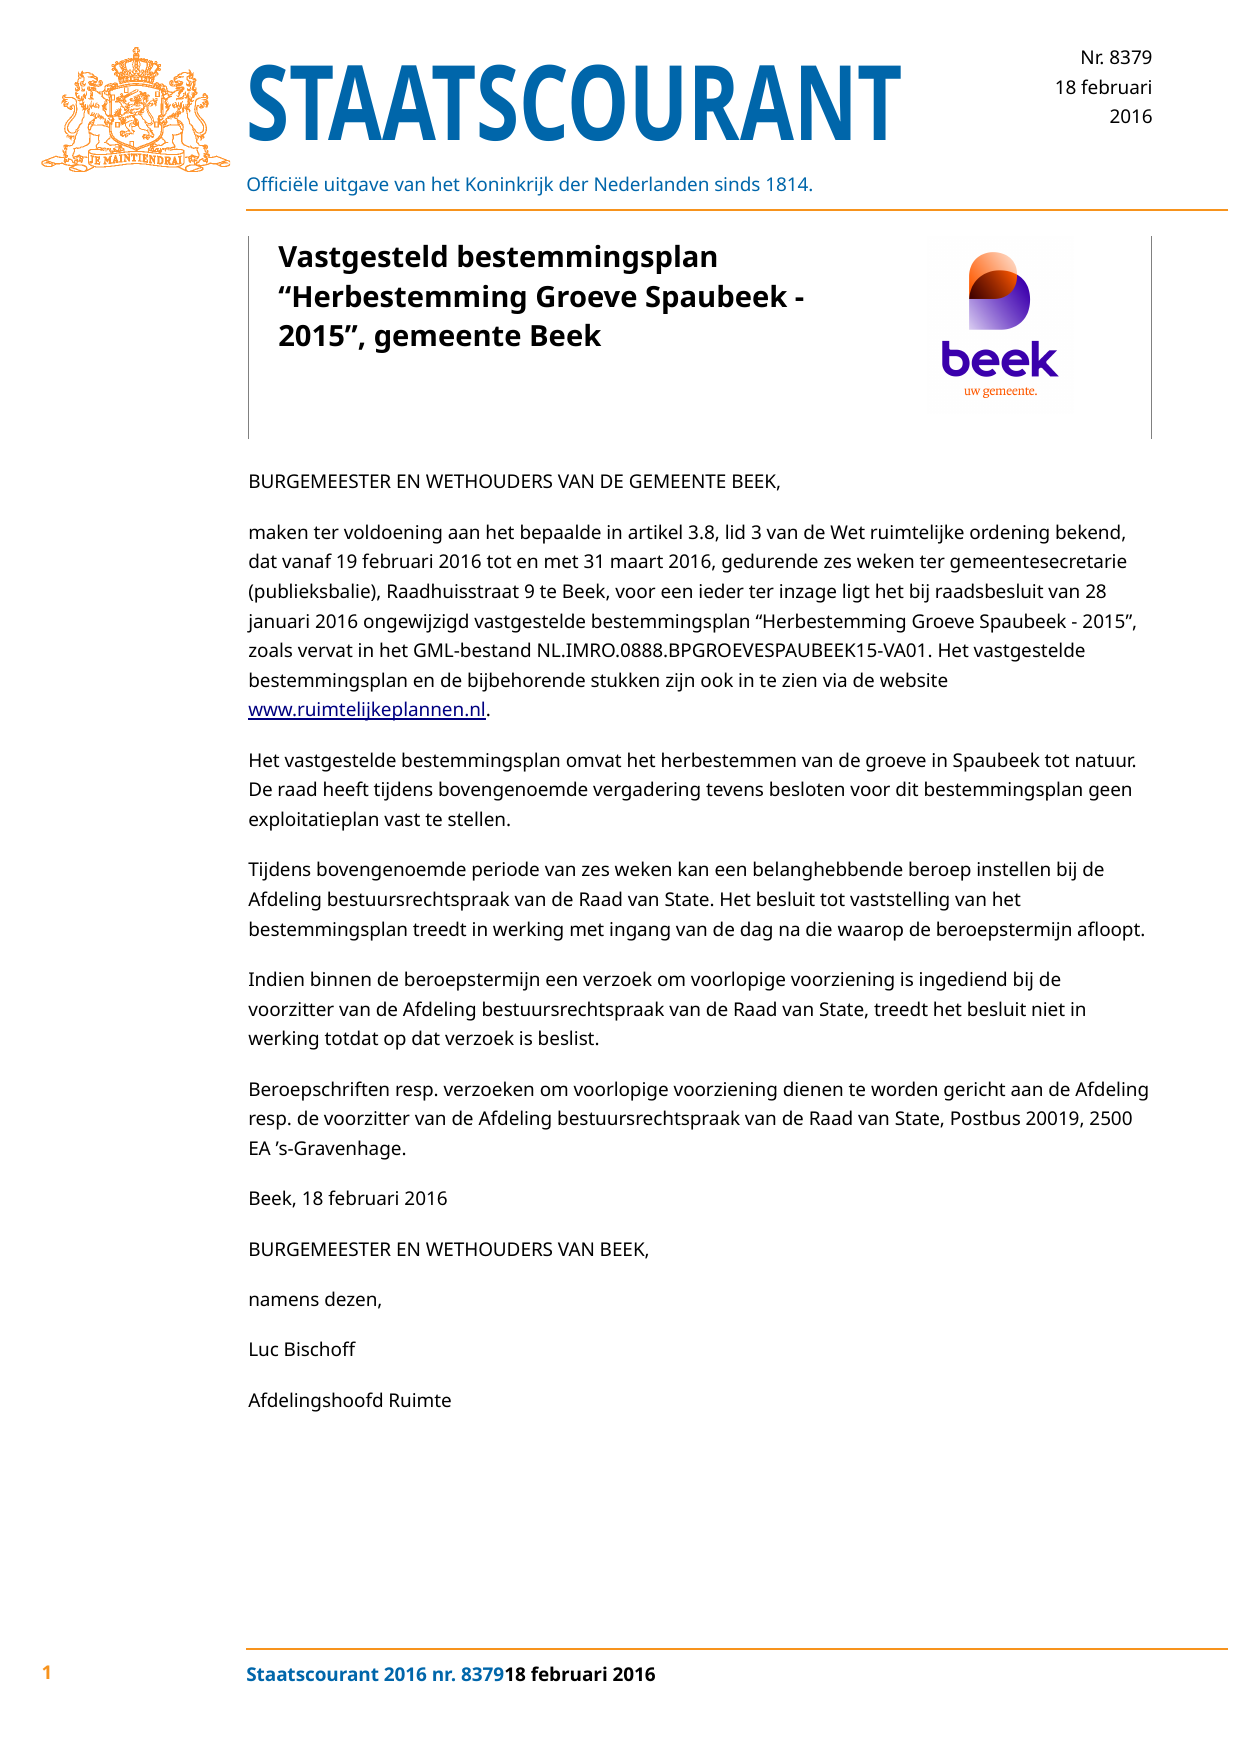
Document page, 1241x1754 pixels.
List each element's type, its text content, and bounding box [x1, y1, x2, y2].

picture [41, 47, 231, 172]
picture [927, 236, 1074, 414]
text maken ter voldoening aan het bepaalde in artikel 3.8, lid 3 van de Wet ruimtelijke ordening bekend, dat vanaf 19 februari 2016 tot en met 31 maart 2016, gedurende zes weken ter gemeentesecretarie (publieksbalie), Raadhuisstraat 9 te Beek, voor een ieder ter inzage ligt het bij raadsbesluit van 28 januari 2016 ongewijzigd vastgestelde bestemmingsplan “Herbestemming Groeve Spaubeek - 2015”, zoals vervat in het GML-bestand NL.IMRO.0888.BPGROEVESPAUBEEK15-VA01. Het vastgestelde bestemmingsplan en de bijbehorende stukken zijn ook in te zien via de website www.ruimtelijkeplannen.nl. [248, 519, 1152, 722]
text Luc Bischoff [248, 1337, 1152, 1362]
text Beek, 18 februari 2016 [248, 1185, 1152, 1211]
text BURGEMEESTER EN WETHOUDERS VAN BEEK, [248, 1236, 1152, 1261]
text Afdelingshoofd Ruimte [248, 1387, 1152, 1413]
text Beroepschriften resp. verzoeken om voorlopige voorziening dienen te worden gericht aan de Afdeling resp. de voorzitter van de Afdeling bestuursrechtspraak van de Raad van State, Postbus 20019, 2500 EA ’s-Gravenhage. [248, 1076, 1152, 1161]
text Indien binnen de beroepstermijn een verzoek om voorlopige voorziening is ingediend bij de voorzitter van de Afdeling bestuursrechtspraak van de Raad van State, treedt het besluit niet in werking totdat op dat verzoek is beslist. [248, 966, 1152, 1051]
table_header [850, 236, 927, 413]
text Het vastgestelde bestemmingsplan omvat het herbestemmen van de groeve in Spaubeek tot natuur. De raad heeft tijdens bovengenoemde vergadering tevens besloten voor dit bestemmingsplan geen exploitatieplan vast te stellen. [248, 747, 1152, 832]
text BURGEMEESTER EN WETHOUDERS VAN DE GEMEENTE BEEK, [248, 469, 1152, 494]
table_header [1074, 236, 1151, 413]
text namens dezen, [248, 1286, 1152, 1312]
table_header [850, 414, 1151, 439]
table_header Vastgesteld bestemmingsplan “Herbestemming Groeve Spaubeek - 2015”, gemeente Beek [249, 236, 850, 439]
text Tijdens bovengenoemde periode van zes weken kan een belanghebbende beroep instellen bij de Afdeling bestuursrechtspraak van de Raad van State. Het besluit tot vaststelling van het bestemmingsplan treedt in werking met ingang van de dag na die waarop de beroepstermijn afloopt. [248, 857, 1152, 941]
